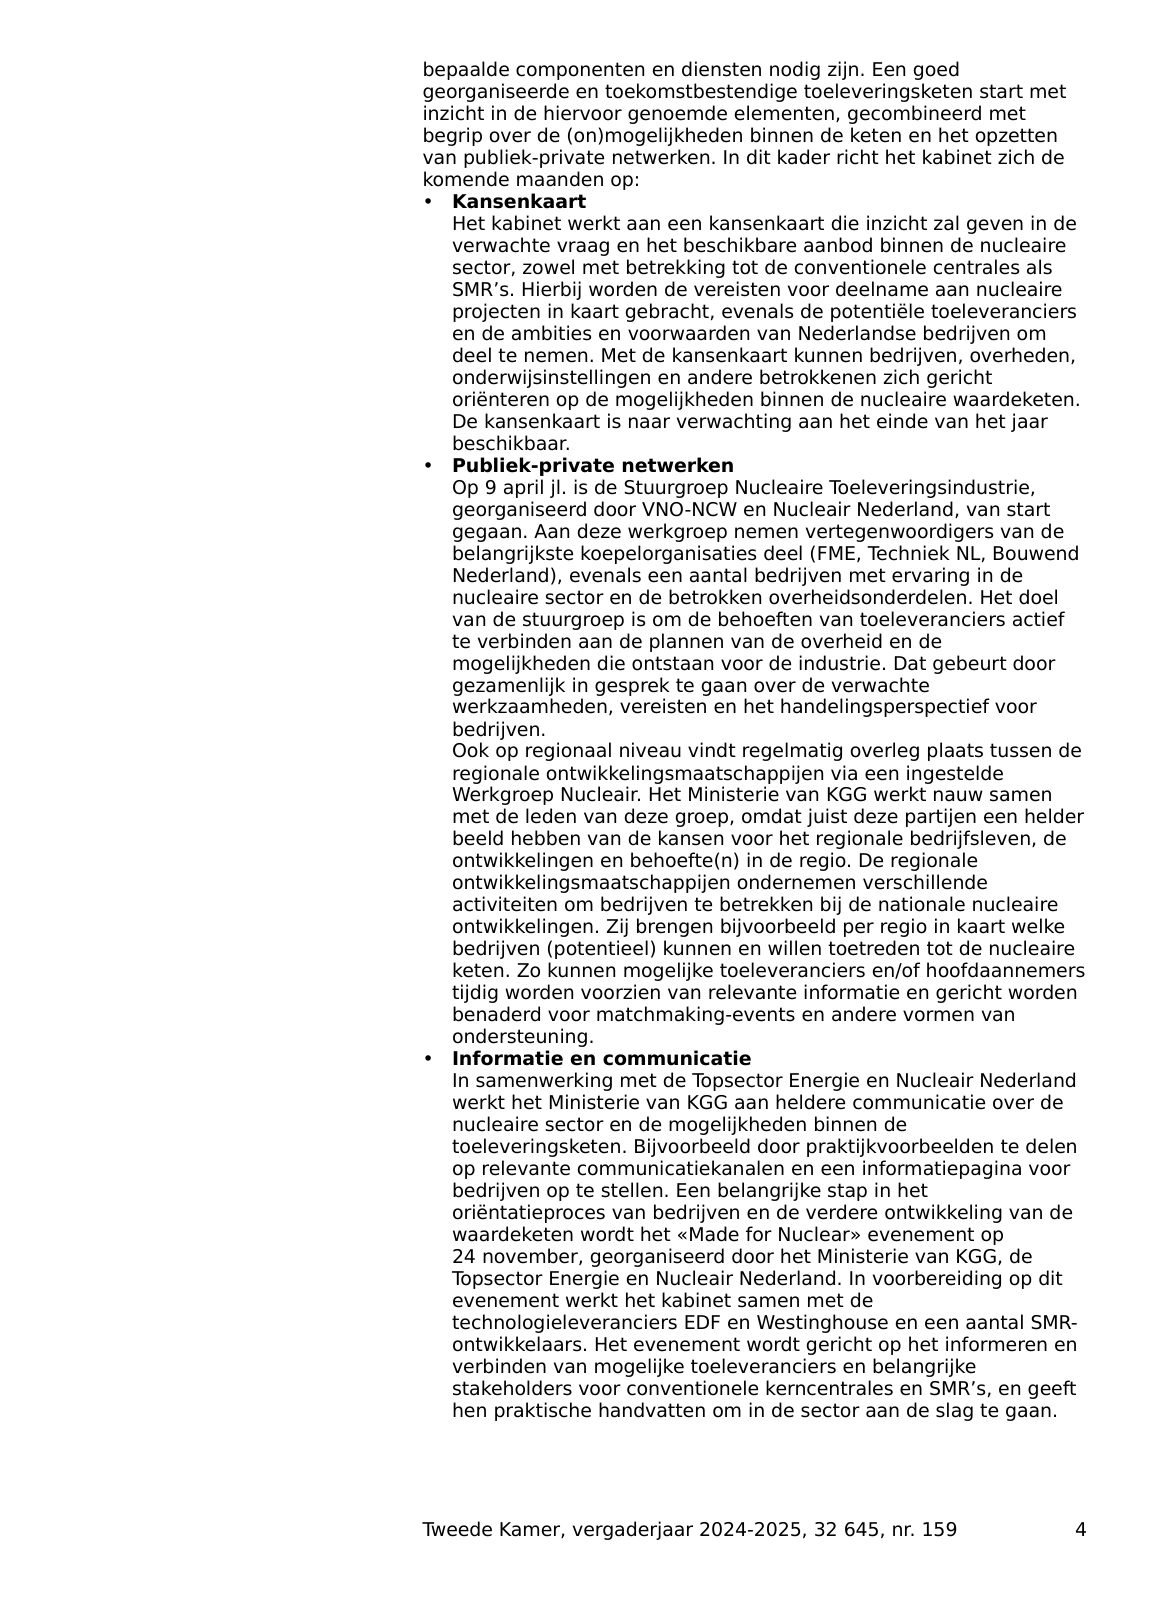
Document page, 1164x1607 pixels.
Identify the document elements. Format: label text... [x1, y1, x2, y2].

text • Kansenkaart [422, 191, 1087, 213]
text Op 9 april jl. is de Stuurgroep Nucleaire Toeleveringsindustrie, georganiseerd door VNO-NCW en Nucleair Nederland, van start gegaan. Aan deze werkgroep nemen vertegenwoordigers van de belangrijkste koepelorganisaties deel (FME, Techniek NL, Bouwend Nederland), evenals een aantal bedrijven met ervaring in de nucleaire sector en de betrokken overheidsonderdelen. Het doel van de stuurgroep is om de behoeften van toeleveranciers actief te verbinden aan de plannen van de overheid en de mogelijkheden die ontstaan voor de industrie. Dat gebeurt door gezamenlijk in gesprek te gaan over de verwachte werkzaamheden, vereisten en het handelingsperspectief voor bedrijven. [452, 477, 1087, 740]
text • Informatie en communicatie [422, 1048, 1087, 1070]
text Ook op regionaal niveau vindt regelmatig overleg plaats tussen de regionale ontwikkelingsmaatschappijen via een ingestelde Werkgroep Nucleair. Het Ministerie van KGG werkt nauw samen met de leden van deze groep, omdat juist deze partijen een helder beeld hebben van de kansen voor het regionale bedrijfsleven, de ontwikkelingen en behoefte(n) in de regio. De regionale ontwikkelingsmaatschappijen ondernemen verschillende activiteiten om bedrijven te betrekken bij de nationale nucleaire ontwikkelingen. Zij brengen bijvoorbeeld per regio in kaart welke bedrijven (potentieel) kunnen en willen toetreden tot de nucleaire keten. Zo kunnen mogelijke toeleveranciers en/of hoofdaannemers tijdig worden voorzien van relevante informatie en gericht worden benaderd voor matchmaking-events en andere vormen van ondersteuning. [452, 740, 1087, 1048]
text In samenwerking met de Topsector Energie en Nucleair Nederland werkt het Ministerie van KGG aan heldere communicatie over de nucleaire sector en de mogelijkheden binnen de toeleveringsketen. Bijvoorbeeld door praktijkvoorbeelden te delen op relevante communicatiekanalen en een informatiepagina voor bedrijven op te stellen. Een belangrijke stap in het oriëntatieproces van bedrijven en de verdere ontwikkeling van de waardeketen wordt het «Made for Nuclear» evenement op 24 november, georganiseerd door het Ministerie van KGG, de Topsector Energie en Nucleair Nederland. In voorbereiding op dit evenement werkt het kabinet samen met de technologieleveranciers EDF en Westinghouse en een aantal SMR-ontwikkelaars. Het evenement wordt gericht op het informeren en verbinden van mogelijke toeleveranciers en belangrijke stakeholders voor conventionele kerncentrales en SMR’s, en geeft hen praktische handvatten om in de sector aan de slag te gaan. [452, 1070, 1087, 1422]
text Het kabinet werkt aan een kansenkaart die inzicht zal geven in de verwachte vraag en het beschikbare aanbod binnen de nucleaire sector, zowel met betrekking tot de conventionele centrales als SMR’s. Hierbij worden de vereisten voor deelname aan nucleaire projecten in kaart gebracht, evenals de potentiële toeleveranciers en de ambities en voorwaarden van Nederlandse bedrijven om deel te nemen. Met de kansenkaart kunnen bedrijven, overheden, onderwijsinstellingen en andere betrokkenen zich gericht oriënteren op de mogelijkheden binnen de nucleaire waardeketen. De kansenkaart is naar verwachting aan het einde van het jaar beschikbaar. [452, 213, 1087, 455]
text bepaalde componenten en diensten nodig zijn. Een goed georganiseerde en toekomstbestendige toeleveringsketen start met inzicht in de hiervoor genoemde elementen, gecombineerd met begrip over de (on)mogelijkheden binnen de keten en het opzetten van publiek-private netwerken. In dit kader richt het kabinet zich de komende maanden op: [422, 59, 1087, 191]
text • Publiek-private netwerken [422, 455, 1087, 477]
